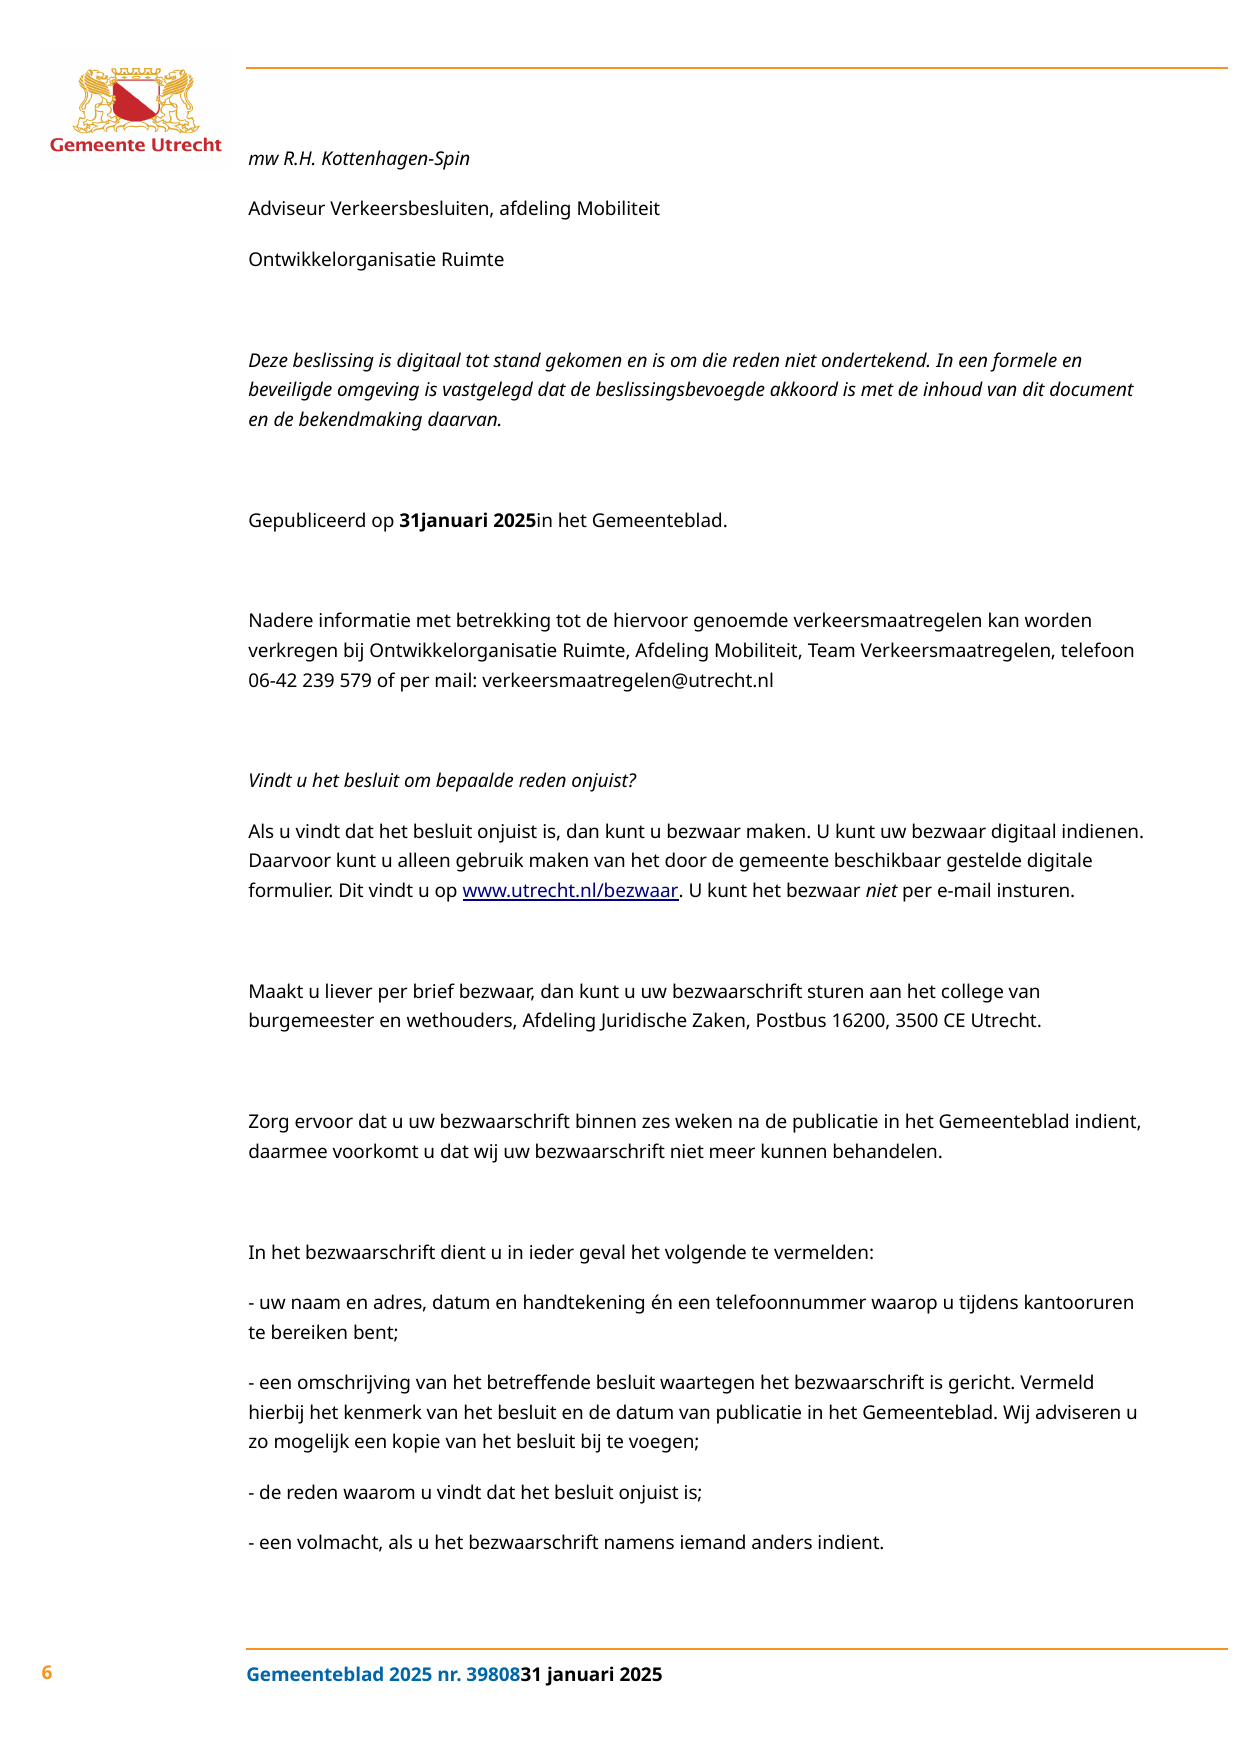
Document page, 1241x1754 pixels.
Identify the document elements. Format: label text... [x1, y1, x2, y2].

text - uw naam en adres, datum en handtekening én een telefoonnummer waarop u tijdens kantooruren te bereiken bent; [248, 1289, 1152, 1345]
text Zorg ervoor dat u uw bezwaarschrift binnen zes weken na de publicatie in het Gemeenteblad indient, daarmee voorkomt u dat wij uw bezwaarschrift niet meer kunnen behandelen. [248, 1108, 1152, 1164]
text Als u vindt dat het besluit onjuist is, dan kunt u bezwaar maken. U kunt uw bezwaar digitaal indienen. Daarvoor kunt u alleen gebruik maken van het door de gemeente beschikbaar gestelde digitale formulier. Dit vindt u op www.utrecht.nl/bezwaar. U kunt het bezwaar niet per e-mail insturen. [248, 818, 1152, 903]
text Vindt u het besluit om bepaalde reden onjuist? [248, 768, 1152, 793]
text - de reden waarom u vindt dat het besluit onjuist is; [248, 1479, 1152, 1505]
text Maakt u liever per brief bezwaar, dan kunt u uw bezwaarschrift sturen aan het college van burgemeester en wethouders, Afdeling Juridische Zaken, Postbus 16200, 3500 CE Utrecht. [248, 978, 1152, 1033]
text mw R.H. Kottenhagen-Spin [248, 145, 1152, 171]
text - een omschrijving van het betreffende besluit waartegen het bezwaarschrift is gericht. Vermeld hierbij het kenmerk van het besluit en de datum van publicatie in het Gemeenteblad. Wij adviseren u zo mogelijk een kopie van het besluit bij te voegen; [248, 1369, 1152, 1454]
text In het bezwaarschrift dient u in ieder geval het volgende te vermelden: [248, 1239, 1152, 1265]
text Nadere informatie met betrekking tot de hiervoor genoemde verkeersmaatregelen kan worden verkregen bij Ontwikkelorganisatie Ruimte, Afdeling Mobiliteit, Team Verkeersmaatregelen, telefoon 06-42 239 579 of per mail: verkeersmaatregelen@utrecht.nl [248, 608, 1152, 693]
text Gepubliceerd op 31januari 2025in het Gemeenteblad. [248, 507, 1152, 533]
text Ontwikkelorganisatie Ruimte [248, 246, 1152, 272]
text Deze beslissing is digitaal tot stand gekomen en is om die reden niet ondertekend. In een formele en beveiligde omgeving is vastgelegd dat de beslissingsbevoegde akkoord is met de inhoud van dit document en de bekendmaking daarvan. [248, 347, 1152, 432]
text Adviseur Verkeersbesluiten, afdeling Mobiliteit [248, 196, 1152, 221]
text - een volmacht, als u het bezwaarschrift namens iemand anders indient. [248, 1529, 1152, 1555]
picture [41, 47, 231, 172]
